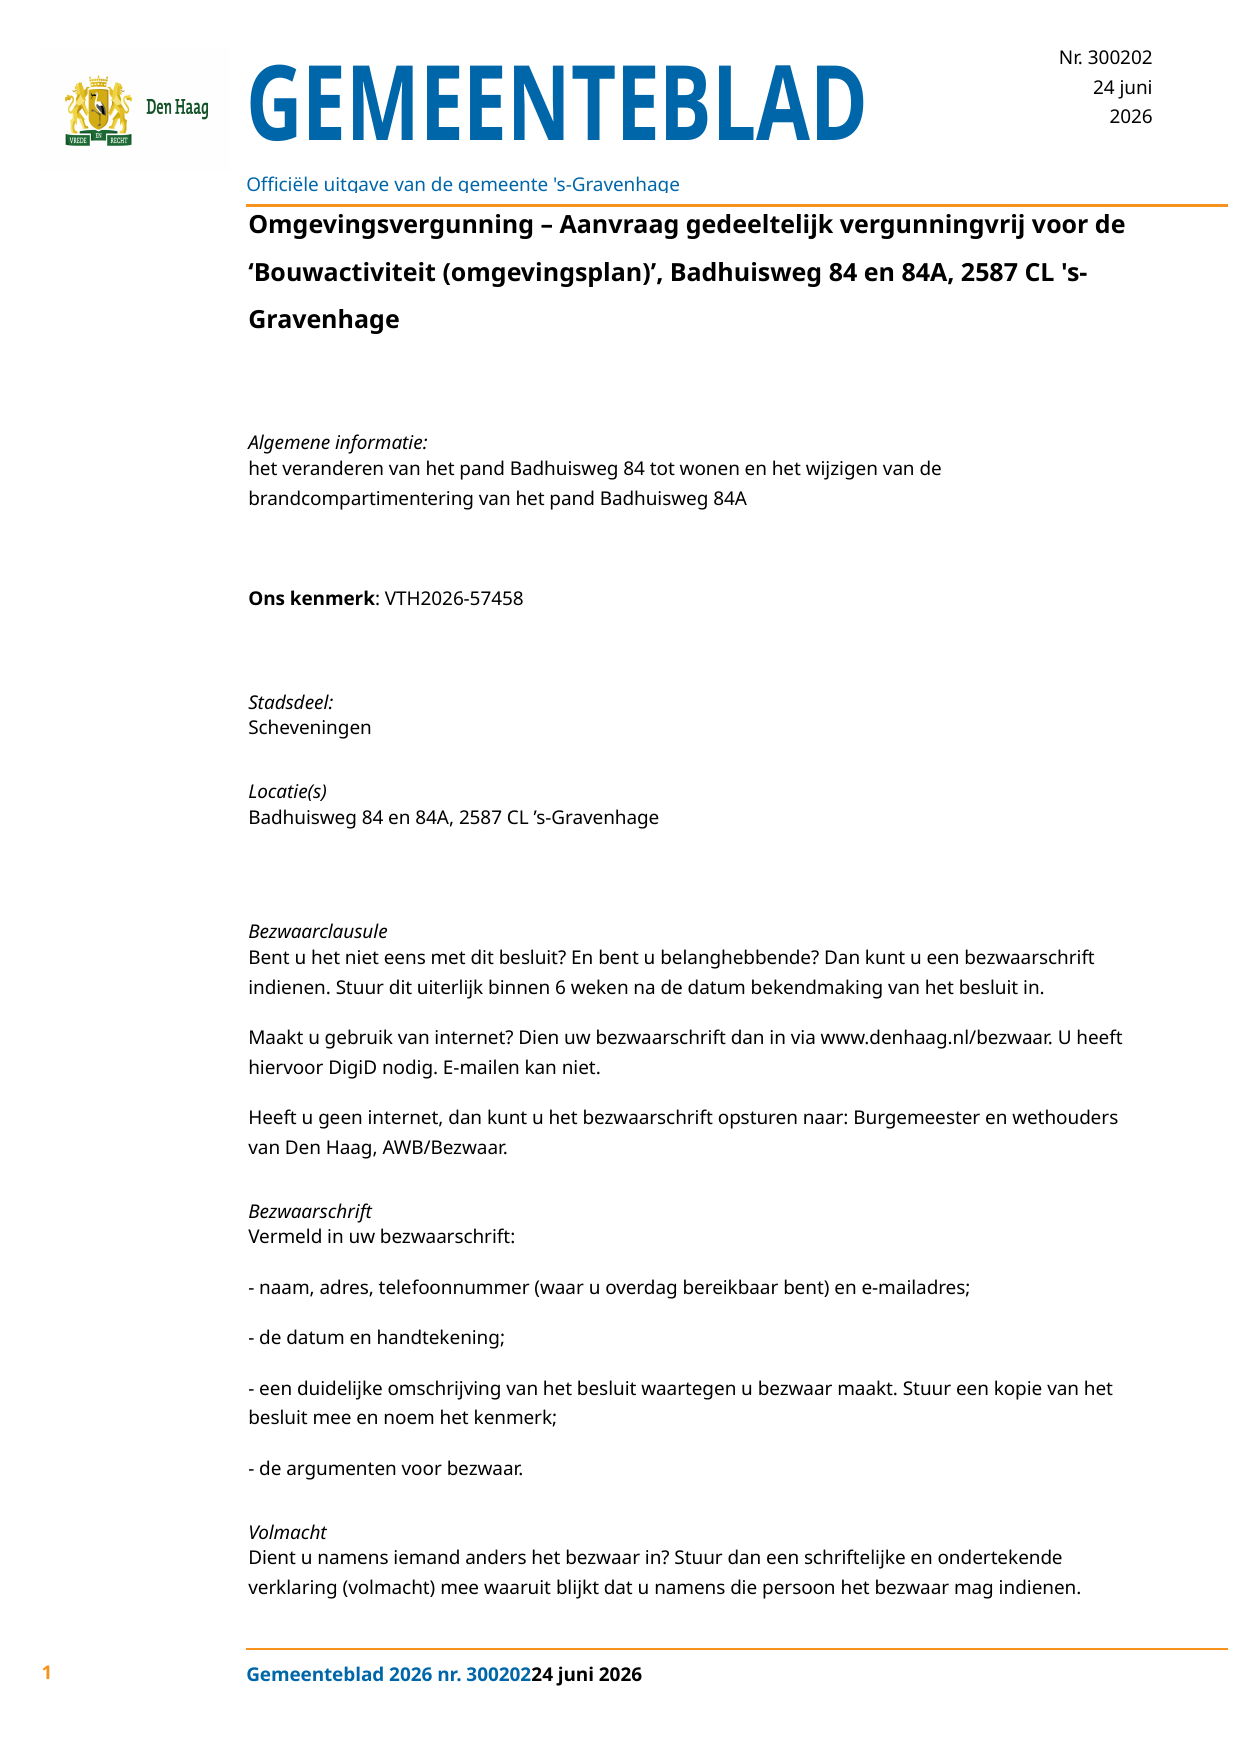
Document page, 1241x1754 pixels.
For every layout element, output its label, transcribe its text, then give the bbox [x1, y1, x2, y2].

text - de argumenten voor bezwaar. [248, 1455, 1152, 1481]
text Stadsdeel: [248, 689, 1152, 714]
text Ons kenmerk: VTH2026-57458 [248, 586, 1152, 611]
picture [41, 47, 231, 172]
text Vermeld in uw bezwaarschrift: [248, 1224, 1152, 1249]
text Scheveningen [248, 714, 1152, 740]
text Algemene informatie: [248, 429, 1152, 455]
text Badhuisweg 84 en 84A, 2587 CL ’s-Gravenhage [248, 804, 1152, 830]
text Omgevingsvergunning – Aanvraag gedeeltelijk vergunningvrij voor de ‘Bouwactiviteit (omgevingsplan)’, Badhuisweg 84 en 84A, 2587 CL 's-Gravenhage [248, 207, 1152, 336]
text Bezwaarclausule [248, 919, 1152, 944]
text Volmacht [248, 1519, 1152, 1544]
text Bent u het niet eens met dit besluit? En bent u belanghebbende? Dan kunt u een bezwaarschrift indienen. Stuur dit uiterlijk binnen 6 weken na de datum bekendmaking van het besluit in. [248, 944, 1152, 1000]
text Locatie(s) [248, 778, 1152, 804]
text Dient u namens iemand anders het bezwaar in? Stuur dan een schriftelijke en ondertekende verklaring (volmacht) mee waaruit blijkt dat u namens die persoon het bezwaar mag indienen. [248, 1544, 1152, 1600]
text - naam, adres, telefoonnummer (waar u overdag bereikbaar bent) en e-mailadres; [248, 1274, 1152, 1300]
text Maakt u gebruik van internet? Dien uw bezwaarschrift dan in via www.denhaag.nl/bezwaar. U heeft hiervoor DigiD nodig. E-mailen kan niet. [248, 1024, 1152, 1080]
text - een duidelijke omschrijving van het besluit waartegen u bezwaar maakt. Stuur een kopie van het besluit mee en noem het kenmerk; [248, 1375, 1152, 1430]
text het veranderen van het pand Badhuisweg 84 tot wonen en het wijzigen van de brandcompartimentering van het pand Badhuisweg 84A [248, 455, 1152, 511]
text - de datum en handtekening; [248, 1324, 1152, 1350]
text Heeft u geen internet, dan kunt u het bezwaarschrift opsturen naar: Burgemeester en wethouders van Den Haag, AWB/Bezwaar. [248, 1104, 1152, 1160]
text Bezwaarschrift [248, 1198, 1152, 1224]
